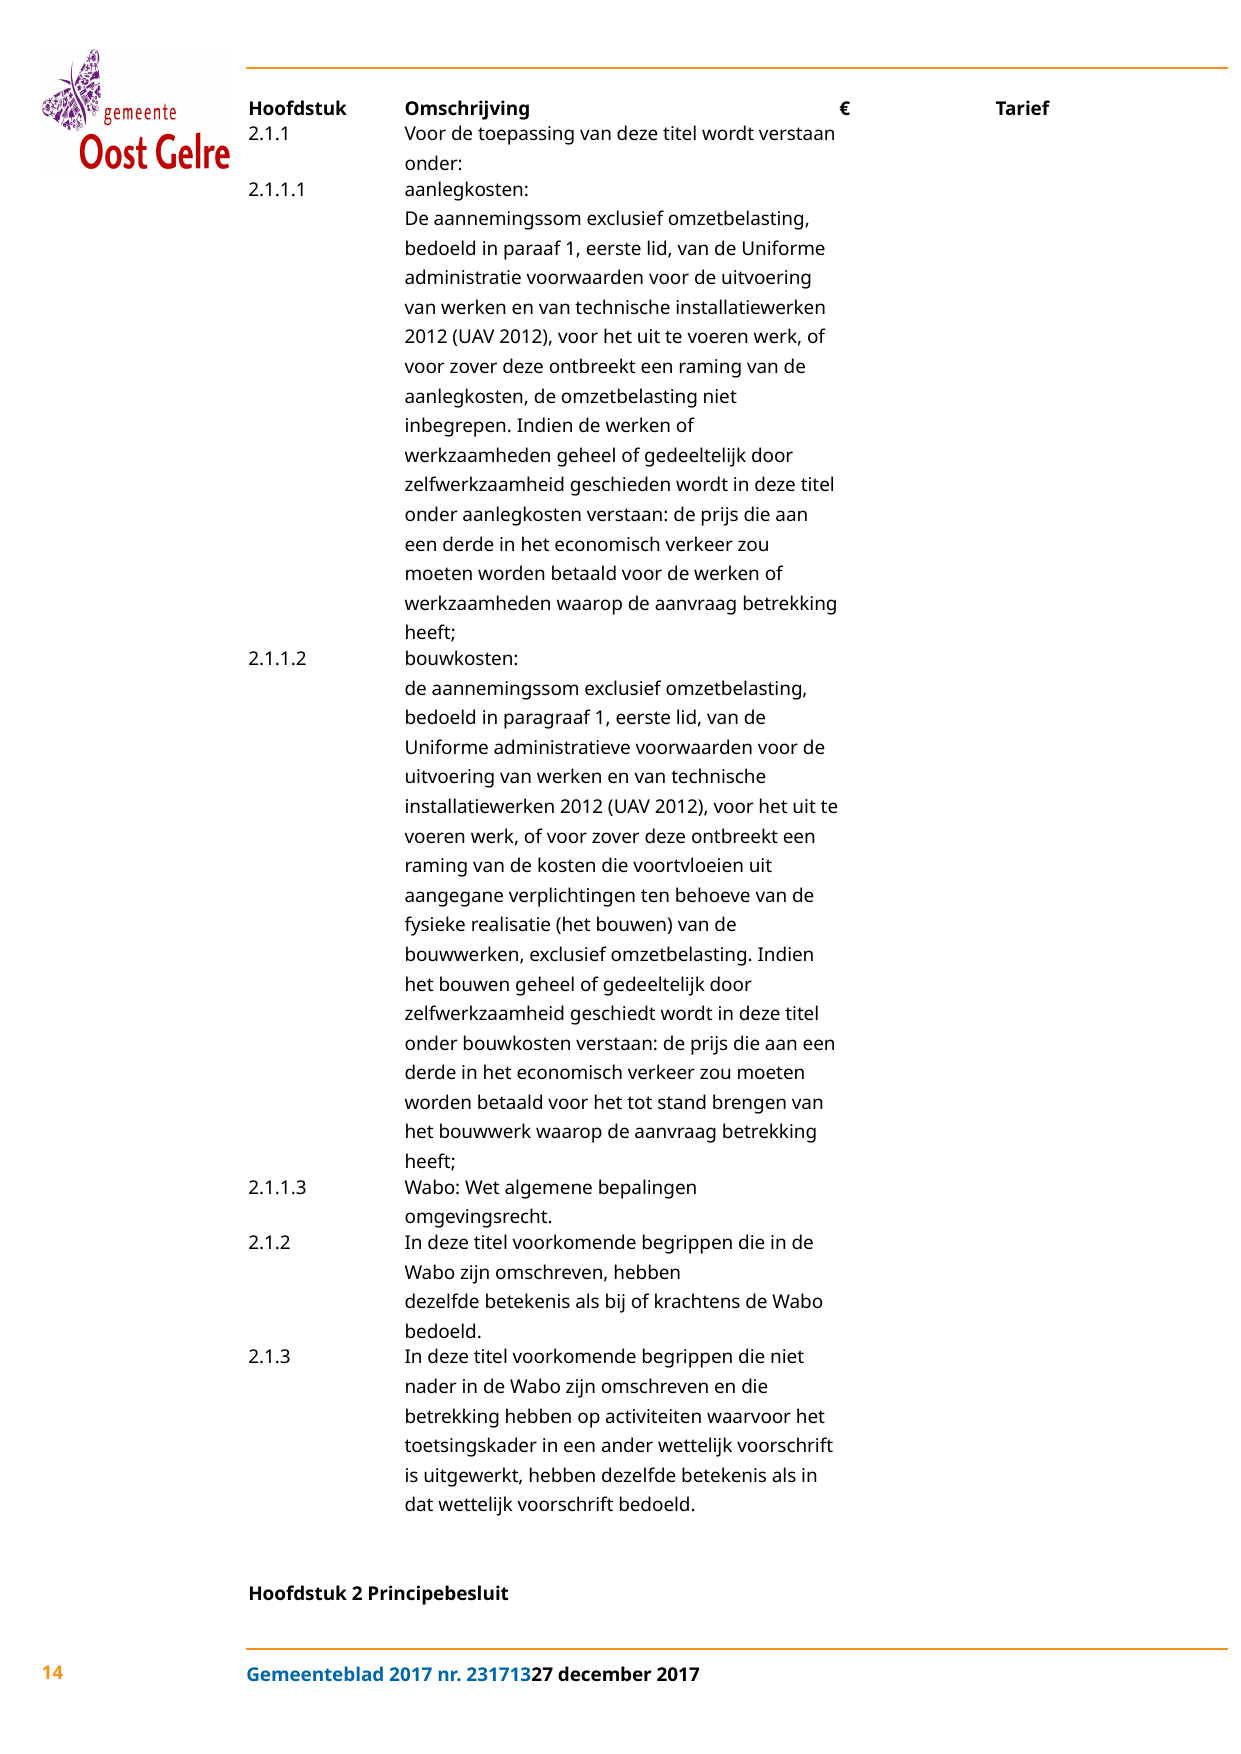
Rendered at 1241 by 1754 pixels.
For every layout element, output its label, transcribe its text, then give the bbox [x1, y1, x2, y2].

text Hoofdstuk 2 Principebesluit [248, 1580, 1152, 1606]
picture [41, 47, 231, 172]
table_cell 2.1.1.3 [248, 1174, 404, 1229]
table_cell 2.1.1.2 [248, 645, 404, 1174]
table_header Omschrijving [404, 95, 839, 121]
table_cell [839, 176, 995, 645]
table_cell [995, 1174, 1152, 1229]
table_cell [839, 1344, 995, 1517]
table_cell Wabo: Wet algemene bepalingen omgevingsrecht. [404, 1174, 839, 1229]
table_cell [839, 1229, 995, 1344]
table_cell [839, 121, 995, 176]
table_cell [995, 1344, 1152, 1517]
table_cell In deze titel voorkomende begrippen die in de Wabo zijn omschreven, hebben dezelfde betekenis als bij of krachtens de Wabo bedoeld. [404, 1229, 839, 1344]
table_cell In deze titel voorkomende begrippen die niet nader in de Wabo zijn omschreven en die betrekking hebben op activiteiten waarvoor het toetsingskader in een ander wettelijk voorschrift is uitgewerkt, hebben dezelfde betekenis als in dat wettelijk voorschrift bedoeld. [404, 1344, 839, 1517]
table_cell 2.1.3 [248, 1344, 404, 1517]
table_cell 2.1.2 [248, 1229, 404, 1344]
table_cell [839, 1174, 995, 1229]
table_cell [839, 645, 995, 1174]
table_cell aanlegkosten: De aannemingssom exclusief omzetbelasting, bedoeld in paraaf 1, eerste lid, van de Uniforme administratie voorwaarden voor de uitvoering van werken en van technische installatiewerken 2012 (UAV 2012), voor het uit te voeren werk, of voor zover deze ontbreekt een raming van de aanlegkosten, de omzetbelasting niet inbegrepen. Indien de werken of werkzaamheden geheel of gedeeltelijk door zelfwerkzaamheid geschieden wordt in deze titel onder aanlegkosten verstaan: de prijs die aan een derde in het economisch verkeer zou moeten worden betaald voor de werken of werkzaamheden waarop de aanvraag betrekking heeft; [404, 176, 839, 645]
table_header Tarief [995, 95, 1152, 121]
table_cell 2.1.1 [248, 121, 404, 176]
table_cell bouwkosten: de aannemingssom exclusief omzetbelasting, bedoeld in paragraaf 1, eerste lid, van de Uniforme administratieve voorwaarden voor de uitvoering van werken en van technische installatiewerken 2012 (UAV 2012), voor het uit te voeren werk, of voor zover deze ontbreekt een raming van de kosten die voortvloeien uit aangegane verplichtingen ten behoeve van de fysieke realisatie (het bouwen) van de bouwwerken, exclusief omzetbelasting. Indien het bouwen geheel of gedeeltelijk door zelfwerkzaamheid geschiedt wordt in deze titel onder bouwkosten verstaan: de prijs die aan een derde in het economisch verkeer zou moeten worden betaald voor het tot stand brengen van het bouwwerk waarop de aanvraag betrekking heeft; [404, 645, 839, 1174]
table_cell [995, 176, 1152, 645]
table_cell [995, 1229, 1152, 1344]
table_cell Voor de toepassing van deze titel wordt verstaan onder: [404, 121, 839, 176]
table_cell [995, 645, 1152, 1174]
table_cell [995, 121, 1152, 176]
table_cell 2.1.1.1 [248, 176, 404, 645]
table_header € [839, 95, 995, 121]
table_header Hoofdstuk [248, 95, 404, 121]
